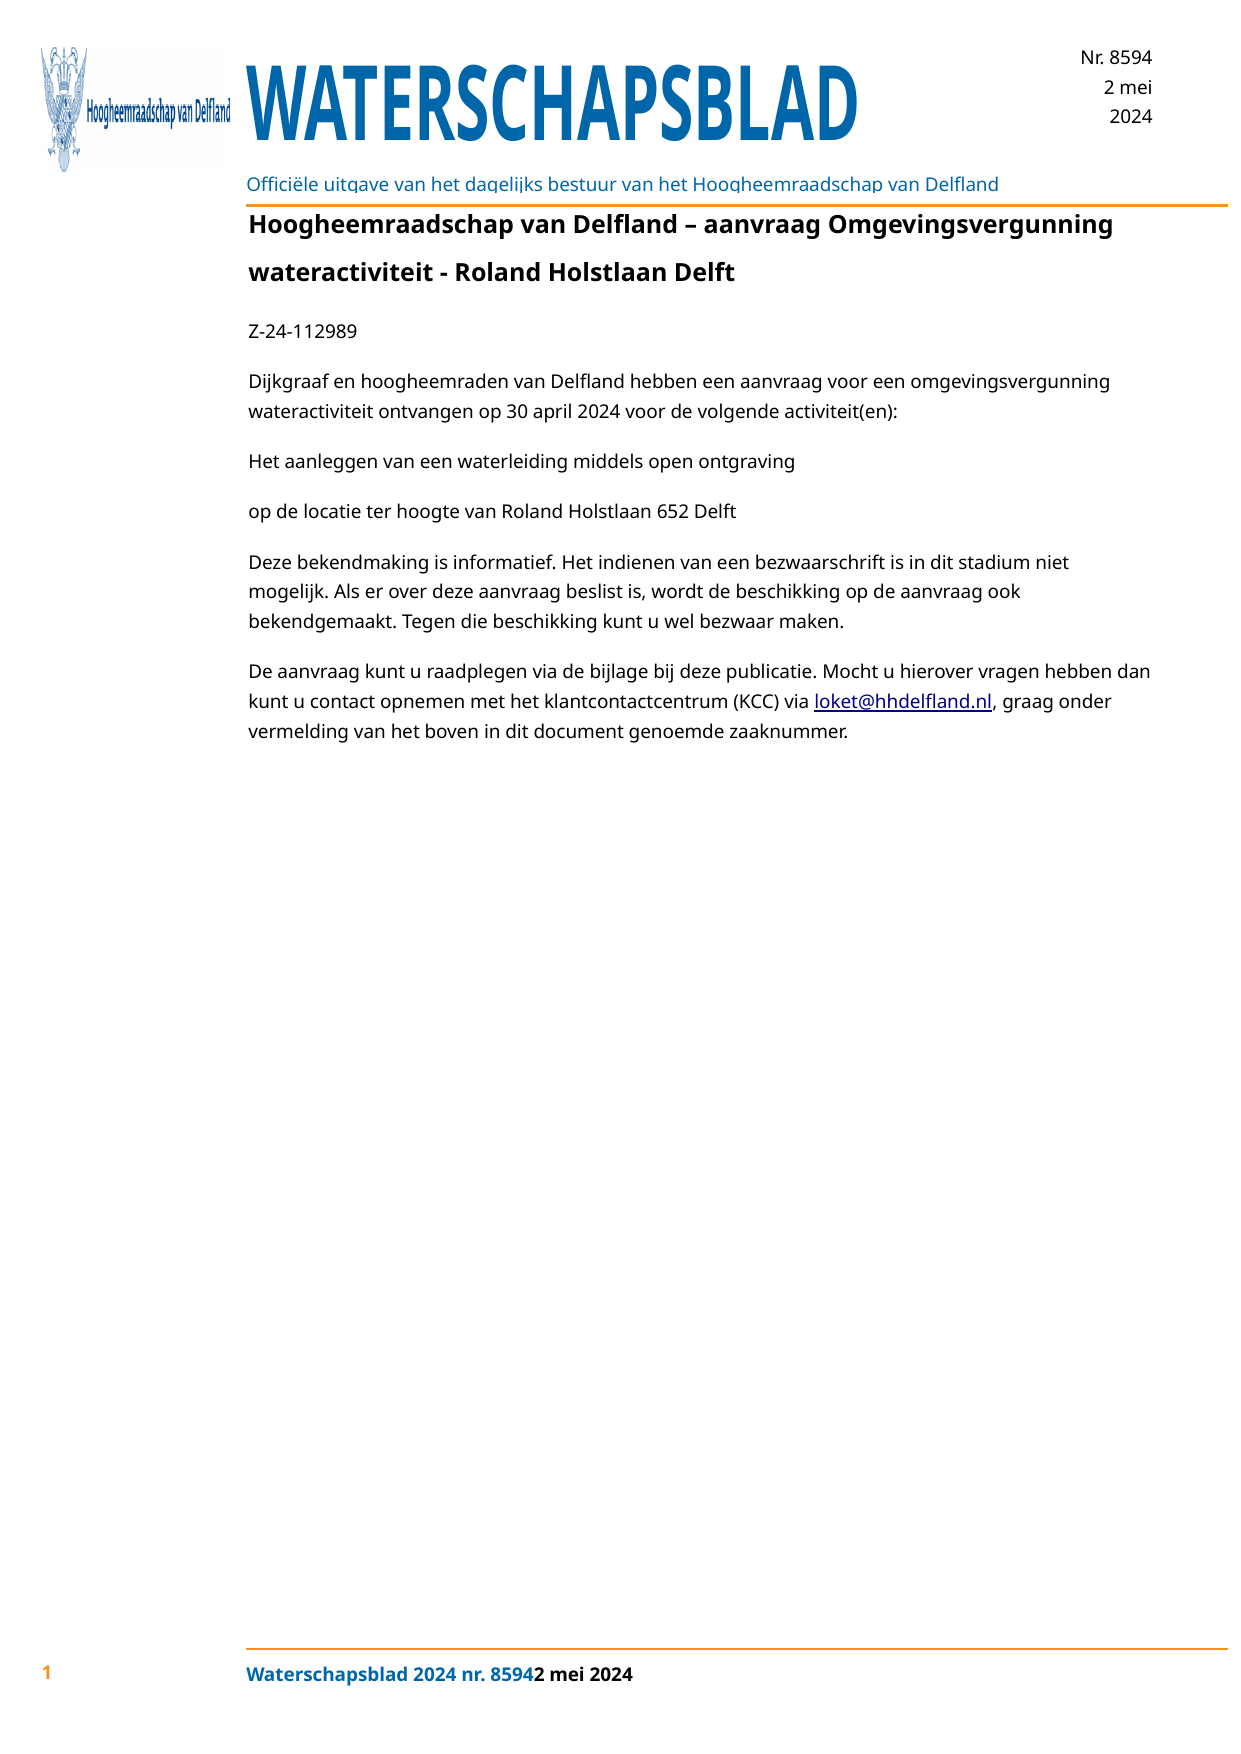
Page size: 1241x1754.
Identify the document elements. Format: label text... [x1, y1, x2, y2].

text Hoogheemraadschap van Delfland – aanvraag Omgevingsvergunning wateractiviteit - Roland Holstlaan Delft [248, 207, 1152, 288]
text Deze bekendmaking is informatief. Het indienen van een bezwaarschrift is in dit stadium niet mogelijk. Als er over deze aanvraag beslist is, wordt de beschikking op de aanvraag ook bekendgemaakt. Tegen die beschikking kunt u wel bezwaar maken. [248, 549, 1152, 634]
text Het aanleggen van een waterleiding middels open ontgraving [248, 448, 1152, 474]
text Z-24-112989 [248, 318, 1152, 344]
text De aanvraag kunt u raadplegen via de bijlage bij deze publicatie. Mocht u hierover vragen hebben dan kunt u contact opnemen met het klantcontactcentrum (KCC) via loket@hhdelfland.nl, graag onder vermelding van het boven in dit document genoemde zaaknummer. [248, 659, 1152, 744]
text op de locatie ter hoogte van Roland Holstlaan 652 Delft [248, 499, 1152, 524]
text Dijkgraaf en hoogheemraden van Delfland hebben een aanvraag voor een omgevingsvergunning wateractiviteit ontvangen op 30 april 2024 voor de volgende activiteit(en): [248, 368, 1152, 424]
picture [41, 47, 231, 172]
